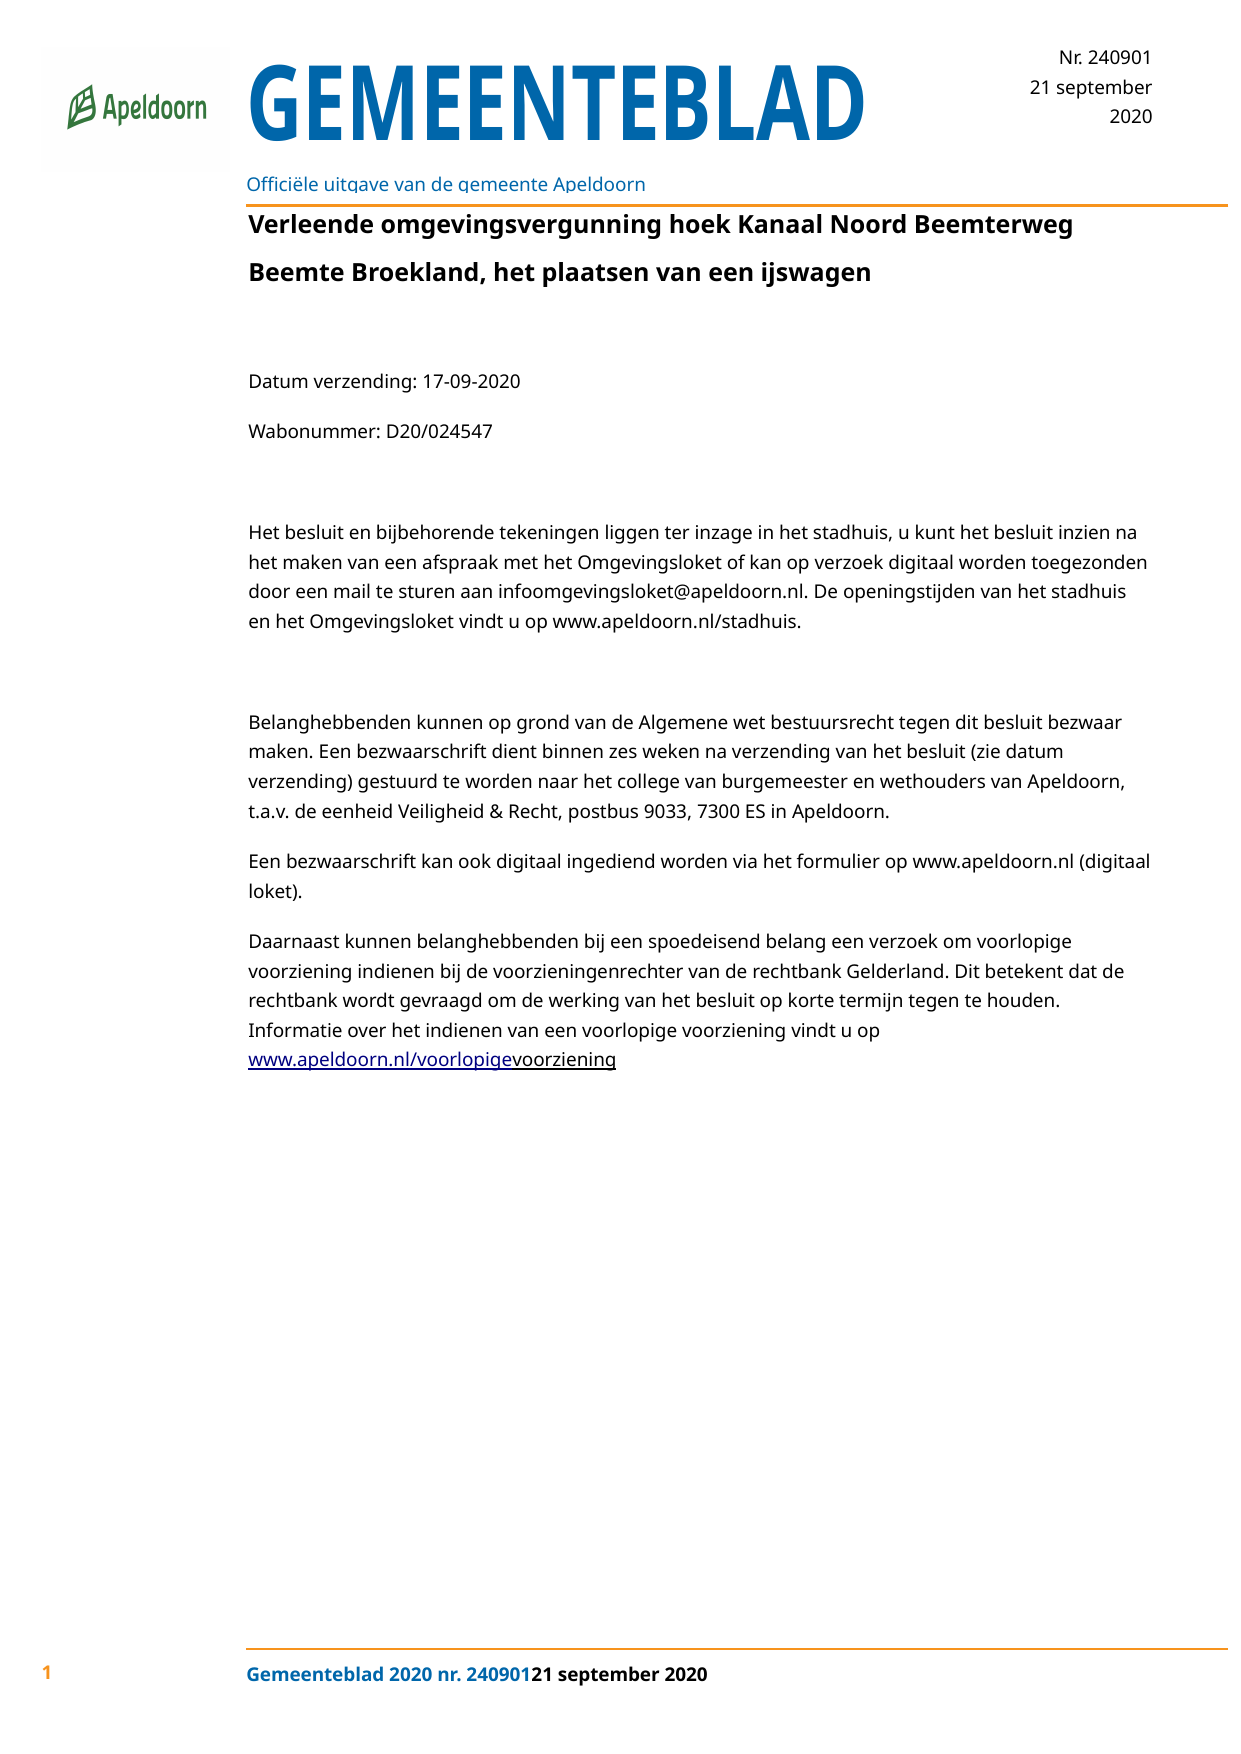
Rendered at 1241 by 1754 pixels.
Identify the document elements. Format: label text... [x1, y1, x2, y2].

text Belanghebbenden kunnen op grond van de Algemene wet bestuursrecht tegen dit besluit bezwaar maken. Een bezwaarschrift dient binnen zes weken na verzending van het besluit (zie datum verzending) gestuurd te worden naar het college van burgemeester en wethouders van Apeldoorn, t.a.v. de eenheid Veiligheid & Recht, postbus 9033, 7300 ES in Apeldoorn. [248, 709, 1152, 824]
text Verleende omgevingsvergunning hoek Kanaal Noord Beemterweg Beemte Broekland, het plaatsen van een ijswagen [248, 207, 1152, 288]
text Wabonummer: D20/024547 [248, 419, 1152, 444]
text Daarnaast kunnen belanghebbenden bij een spoedeisend belang een verzoek om voorlopige voorziening indienen bij de voorzieningenrechter van de rechtbank Gelderland. Dit betekent dat de rechtbank wordt gevraagd om de werking van het besluit op korte termijn tegen te houden. Informatie over het indienen van een voorlopige voorziening vindt u op www.apeldoorn.nl/voorlopigevoorziening [248, 928, 1152, 1072]
text Het besluit en bijbehorende tekeningen liggen ter inzage in het stadhuis, u kunt het besluit inzien na het maken van een afspraak met het Omgevingsloket of kan op verzoek digitaal worden toegezonden door een mail te sturen aan infoomgevingsloket@apeldoorn.nl. De openingstijden van het stadhuis en het Omgevingsloket vindt u op www.apeldoorn.nl/stadhuis. [248, 519, 1152, 634]
text Een bezwaarschrift kan ook digitaal ingediend worden via het formulier op www.apeldoorn.nl (digitaal loket). [248, 848, 1152, 904]
picture [41, 47, 231, 172]
text Datum verzending: 17-09-2020 [248, 368, 1152, 394]
